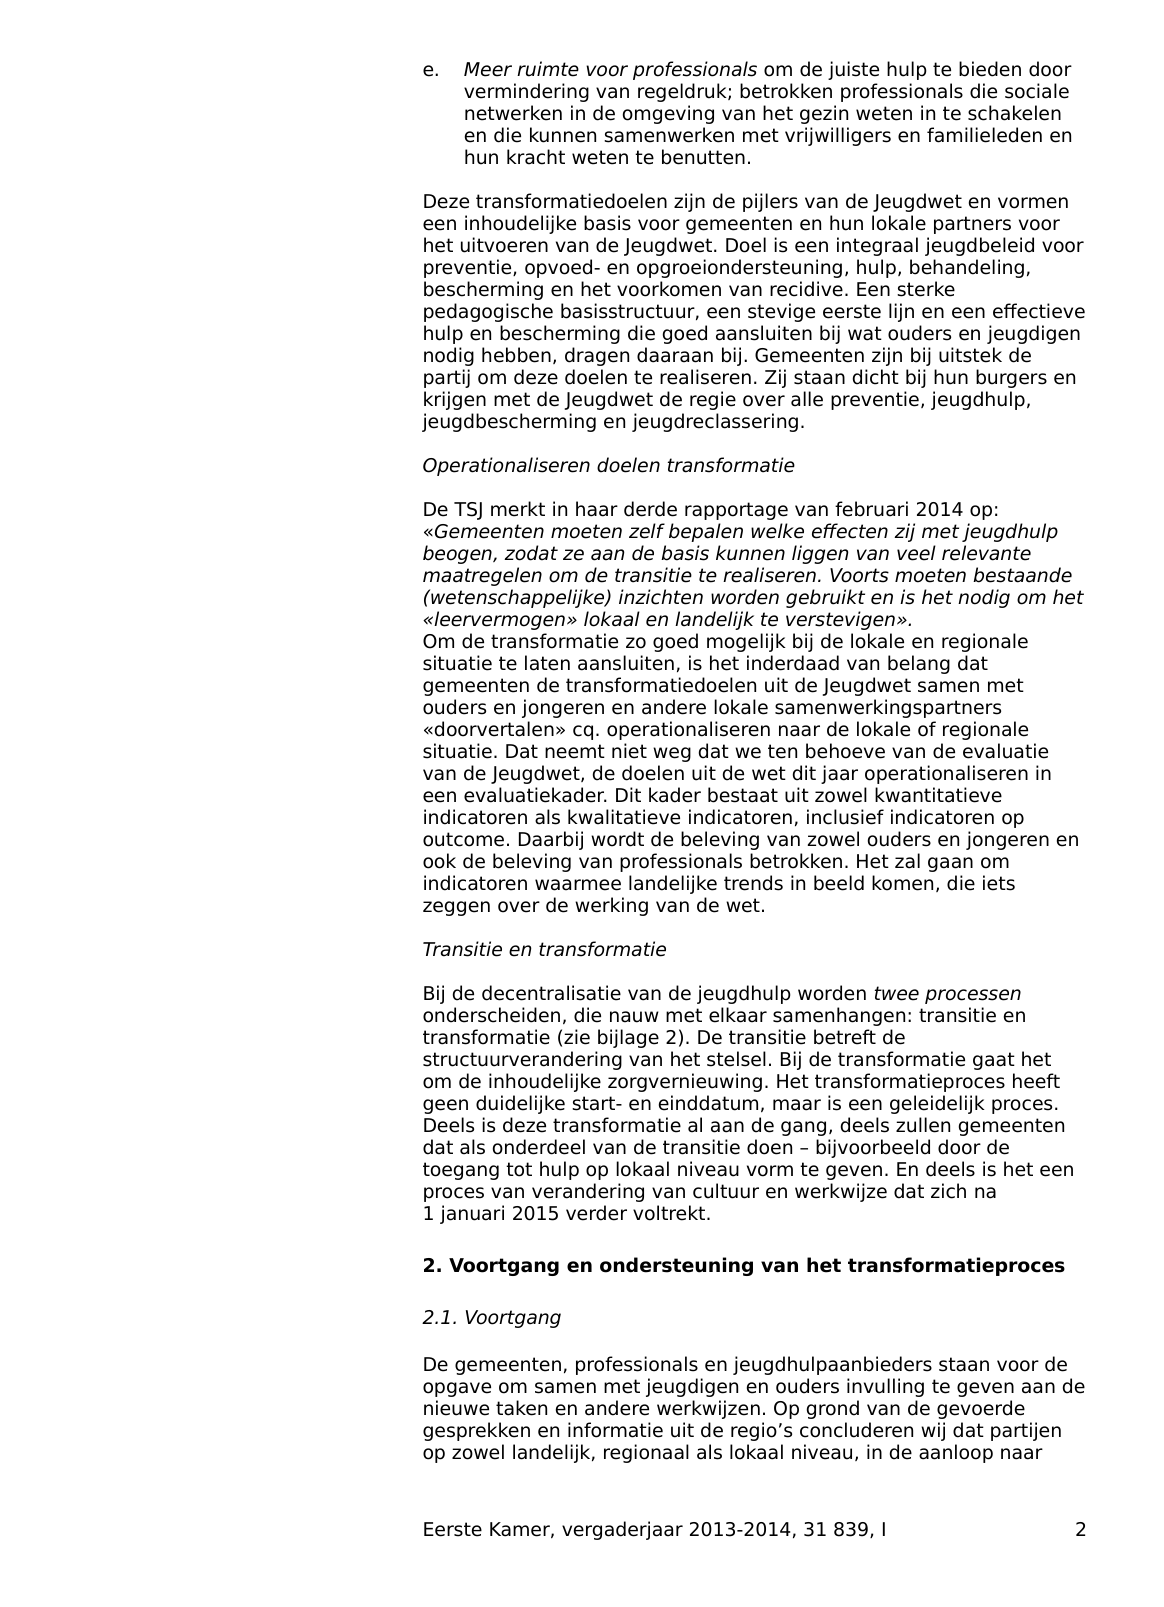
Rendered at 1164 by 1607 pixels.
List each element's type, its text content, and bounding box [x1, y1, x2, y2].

text De TSJ merkt in haar derde rapportage van februari 2014 op: «Gemeenten moeten zelf bepalen welke effecten zij met jeugdhulp beogen, zodat ze aan de basis kunnen liggen van veel relevante maatregelen om de transitie te realiseren. Voorts moeten bestaande (wetenschappelijke) inzichten worden gebruikt en is het nodig om het «leervermogen» lokaal en landelijk te verstevigen». [422, 499, 1087, 631]
text e. Meer ruimte voor professionals om de juiste hulp te bieden door vermindering van regeldruk; betrokken professionals die sociale netwerken in de omgeving van het gezin weten in te schakelen en die kunnen samenwerken met vrijwilligers en familieleden en hun kracht weten te benutten. [422, 59, 1087, 169]
text Om de transformatie zo goed mogelijk bij de lokale en regionale situatie te laten aansluiten, is het inderdaad van belang dat gemeenten de transformatiedoelen uit de Jeugdwet samen met ouders en jongeren en andere lokale samenwerkingspartners «doorvertalen» cq. operationaliseren naar de lokale of regionale situatie. Dat neemt niet weg dat we ten behoeve van de evaluatie van de Jeugdwet, de doelen uit de wet dit jaar operationaliseren in een evaluatiekader. Dit kader bestaat uit zowel kwantitatieve indicatoren als kwalitatieve indicatoren, inclusief indicatoren op outcome. Daarbij wordt de beleving van zowel ouders en jongeren en ook de beleving van professionals betrokken. Het zal gaan om indicatoren waarmee landelijke trends in beeld komen, die iets zeggen over de werking van de wet. [422, 631, 1087, 917]
text Bij de decentralisatie van de jeugdhulp worden twee processen onderscheiden, die nauw met elkaar samenhangen: transitie en transformatie (zie bijlage 2). De transitie betreft de structuurverandering van het stelsel. Bij de transformatie gaat het om de inhoudelijke zorgvernieuwing. Het transformatieproces heeft geen duidelijke start- en einddatum, maar is een geleidelijk proces. Deels is deze transformatie al aan de gang, deels zullen gemeenten dat als onderdeel van de transitie doen – bijvoorbeeld door de toegang tot hulp op lokaal niveau vorm te geven. En deels is het een proces van verandering van cultuur en werkwijze dat zich na 1 januari 2015 verder voltrekt. [422, 983, 1087, 1225]
subtitle 2.1. Voortgang [422, 1307, 1087, 1329]
subtitle Operationaliseren doelen transformatie [422, 455, 1087, 477]
subtitle 2. Voortgang en ondersteuning van het transformatieproces [422, 1255, 1087, 1277]
text De gemeenten, professionals en jeugdhulpaanbieders staan voor de opgave om samen met jeugdigen en ouders invulling te geven aan de nieuwe taken en andere werkwijzen. Op grond van de gevoerde gesprekken en informatie uit de regio’s concluderen wij dat partijen op zowel landelijk, regionaal als lokaal niveau, in de aanloop naar [422, 1354, 1087, 1464]
text Deze transformatiedoelen zijn de pijlers van de Jeugdwet en vormen een inhoudelijke basis voor gemeenten en hun lokale partners voor het uitvoeren van de Jeugdwet. Doel is een integraal jeugdbeleid voor preventie, opvoed- en opgroeiondersteuning, hulp, behandeling, bescherming en het voorkomen van recidive. Een sterke pedagogische basisstructuur, een stevige eerste lijn en een effectieve hulp en bescherming die goed aansluiten bij wat ouders en jeugdigen nodig hebben, dragen daaraan bij. Gemeenten zijn bij uitstek de partij om deze doelen te realiseren. Zij staan dicht bij hun burgers en krijgen met de Jeugdwet de regie over alle preventie, jeugdhulp, jeugdbescherming en jeugdreclassering. [422, 191, 1087, 433]
subtitle Transitie en transformatie [422, 939, 1087, 961]
